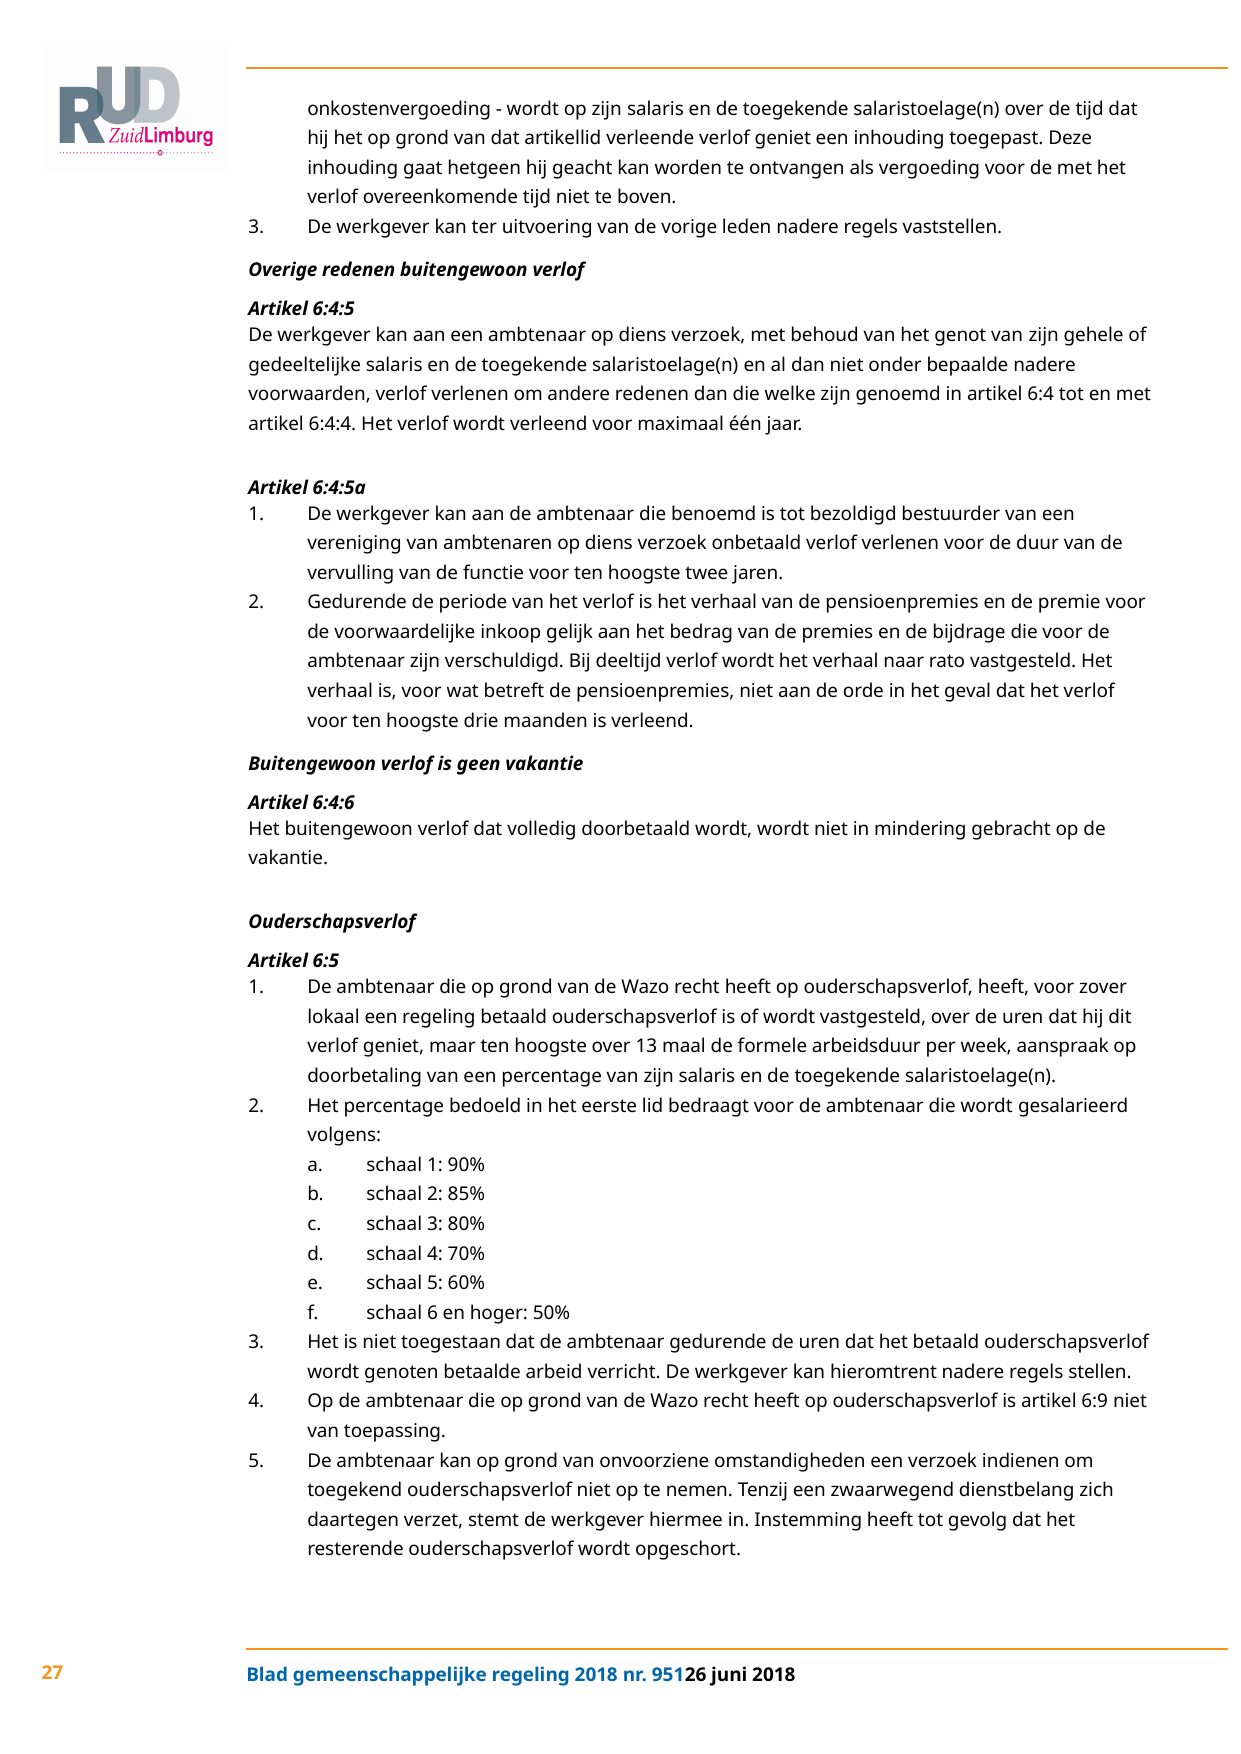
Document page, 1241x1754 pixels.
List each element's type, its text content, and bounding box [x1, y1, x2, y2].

list Het is niet toegestaan dat de ambtenaar gedurende de uren dat het betaald ouderschapsverlof wordt genoten betaalde arbeid verricht. De werkgever kan hieromtrent nadere regels stellen. [248, 1328, 1152, 1384]
list schaal 6 en hoger: 50% [307, 1299, 1152, 1324]
list De werkgever kan aan de ambtenaar die benoemd is tot bezoldigd bestuurder van een vereniging van ambtenaren op diens verzoek onbetaald verlof verlenen voor de duur van de vervulling van de functie voor ten hoogste twee jaren. [248, 500, 1152, 584]
list Op de ambtenaar die op grond van de Wazo recht heeft op ouderschapsverlof is artikel 6:9 niet van toepassing. [248, 1388, 1152, 1443]
list De werkgever kan ter uitvoering van de vorige leden nadere regels vaststellen. [248, 213, 1152, 239]
text Artikel 6:4:5a [248, 474, 1152, 500]
text Artikel 6:4:6 [248, 789, 1152, 815]
text De werkgever kan aan een ambtenaar op diens verzoek, met behoud van het genot van zijn gehele of gedeeltelijke salaris en de toegekende salaristoelage(n) en al dan niet onder bepaalde nadere voorwaarden, verlof verlenen om andere redenen dan die welke zijn genoemd in artikel 6:4 tot en met artikel 6:4:4. Het verlof wordt verleend voor maximaal één jaar. [248, 321, 1152, 436]
list schaal 4: 70% [307, 1240, 1152, 1265]
picture [41, 47, 231, 172]
list Het percentage bedoeld in het eerste lid bedraagt voor de ambtenaar die wordt gesalarieerd volgens: [248, 1092, 1152, 1147]
list schaal 1: 90% [307, 1151, 1152, 1177]
list schaal 2: 85% [307, 1181, 1152, 1206]
text Ouderschapsverlof [248, 908, 1152, 934]
list Gedurende de periode van het verlof is het verhaal van de pensioenpremies en de premie voor de voorwaardelijke inkoop gelijk aan het bedrag van de premies en de bijdrage die voor de ambtenaar zijn verschuldigd. Bij deeltijd verlof wordt het verhaal naar rato vastgesteld. Het verhaal is, voor wat betreft de pensioenpremies, niet aan de orde in het geval dat het verlof voor ten hoogste drie maanden is verleend. [248, 588, 1152, 732]
list De ambtenaar die op grond van de Wazo recht heeft op ouderschapsverlof, heeft, voor zover lokaal een regeling betaald ouderschapsverlof is of wordt vastgesteld, over de uren dat hij dit verlof geniet, maar ten hoogste over 13 maal de formele arbeidsduur per week, aanspraak op doorbetaling van een percentage van zijn salaris en de toegekende salaristoelage(n). [248, 973, 1152, 1088]
list De ambtenaar kan op grond van onvoorziene omstandigheden een verzoek indienen om toegekend ouderschapsverlof niet op te nemen. Tenzij een zwaarwegend dienstbelang zich daartegen verzet, stemt de werkgever hiermee in. Instemming heeft tot gevolg dat het resterende ouderschapsverlof wordt opgeschort. [248, 1447, 1152, 1561]
text Overige redenen buitengewoon verlof [248, 256, 1152, 282]
list schaal 3: 80% [307, 1210, 1152, 1236]
list schaal 5: 60% [307, 1269, 1152, 1295]
list onkostenvergoeding - wordt op zijn salaris en de toegekende salaristoelage(n) over de tijd dat hij het op grond van dat artikellid verleende verlof geniet een inhouding toegepast. Deze inhouding gaat hetgeen hij geacht kan worden te ontvangen als vergoeding voor de met het verlof overeenkomende tijd niet te boven. [248, 95, 1152, 209]
text Buitengewoon verlof is geen vakantie [248, 750, 1152, 776]
text Artikel 6:5 [248, 948, 1152, 973]
text Het buitengewoon verlof dat volledig doorbetaald wordt, wordt niet in mindering gebracht op de vakantie. [248, 815, 1152, 870]
text Artikel 6:4:5 [248, 296, 1152, 321]
